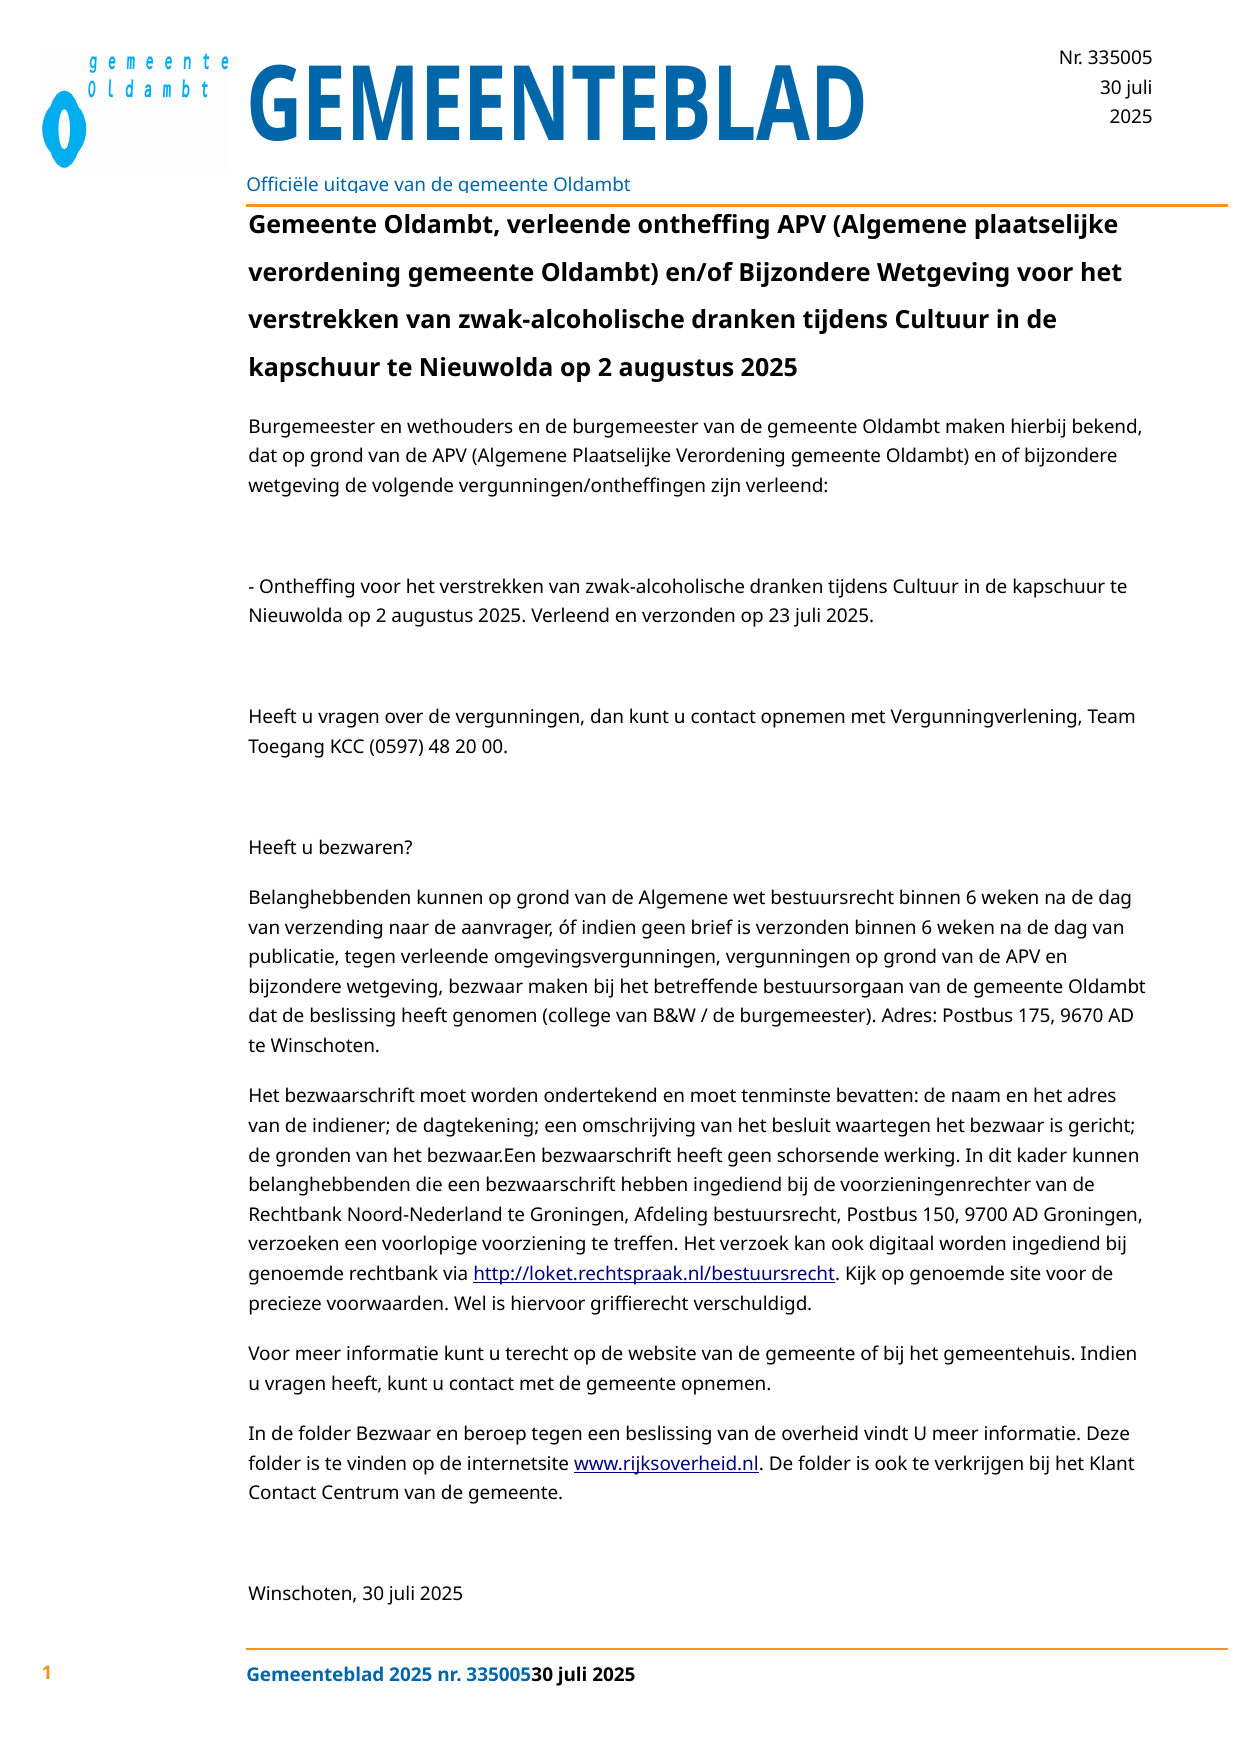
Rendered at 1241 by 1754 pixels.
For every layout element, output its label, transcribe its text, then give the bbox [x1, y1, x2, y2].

text Burgemeester en wethouders en de burgemeester van de gemeente Oldambt maken hierbij bekend, dat op grond van de APV (Algemene Plaatselijke Verordening gemeente Oldambt) en of bijzondere wetgeving de volgende vergunningen/ontheffingen zijn verleend: [248, 413, 1152, 498]
text Winschoten, 30 juli 2025 [248, 1580, 1152, 1606]
text Het bezwaarschrift moet worden ondertekend en moet tenminste bevatten: de naam en het adres van de indiener; de dagtekening; een omschrijving van het besluit waartegen het bezwaar is gericht; de gronden van het bezwaar.Een bezwaarschrift heeft geen schorsende werking. In dit kader kunnen belanghebbenden die een bezwaarschrift hebben ingediend bij de voorzieningenrechter van de Rechtbank Noord-Nederland te Groningen, Afdeling bestuursrecht, Postbus 150, 9700 AD Groningen, verzoeken een voorlopige voorziening te treffen. Het verzoek kan ook digitaal worden ingediend bij genoemde rechtbank via http://loket.rechtspraak.nl/bestuursrecht. Kijk op genoemde site voor de precieze voorwaarden. Wel is hiervoor griffierecht verschuldigd. [248, 1083, 1152, 1316]
text Heeft u bezwaren? [248, 834, 1152, 860]
text Gemeente Oldambt, verleende ontheffing APV (Algemene plaatselijke verordening gemeente Oldambt) en/of Bijzondere Wetgeving voor het verstrekken van zwak-alcoholische dranken tijdens Cultuur in de kapschuur te Nieuwolda op 2 augustus 2025 [248, 207, 1152, 384]
text Voor meer informatie kunt u terecht op de website van de gemeente of bij het gemeentehuis. Indien u vragen heeft, kunt u contact met de gemeente opnemen. [248, 1340, 1152, 1396]
text Belanghebbenden kunnen op grond van de Algemene wet bestuursrecht binnen 6 weken na de dag van verzending naar de aanvrager, óf indien geen brief is verzonden binnen 6 weken na de dag van publicatie, tegen verleende omgevingsvergunningen, vergunningen op grond van de APV en bijzondere wetgeving, bezwaar maken bij het betreffende bestuursorgaan van de gemeente Oldambt dat de beslissing heeft genomen (college van B&W / de burgemeester). Adres: Postbus 175, 9670 AD te Winschoten. [248, 884, 1152, 1058]
text In de folder Bezwaar en beroep tegen een beslissing van de overheid vindt U meer informatie. Deze folder is te vinden op de internetsite www.rijksoverheid.nl. De folder is ook te verkrijgen bij het Klant Contact Centrum van de gemeente. [248, 1420, 1152, 1505]
text - Ontheffing voor het verstrekken van zwak-alcoholische dranken tijdens Cultuur in de kapschuur te Nieuwolda op 2 augustus 2025. Verleend en verzonden op 23 juli 2025. [248, 573, 1152, 628]
text Heeft u vragen over de vergunningen, dan kunt u contact opnemen met Vergunningverlening, Team Toegang KCC (0597) 48 20 00. [248, 703, 1152, 759]
picture [41, 47, 231, 172]
